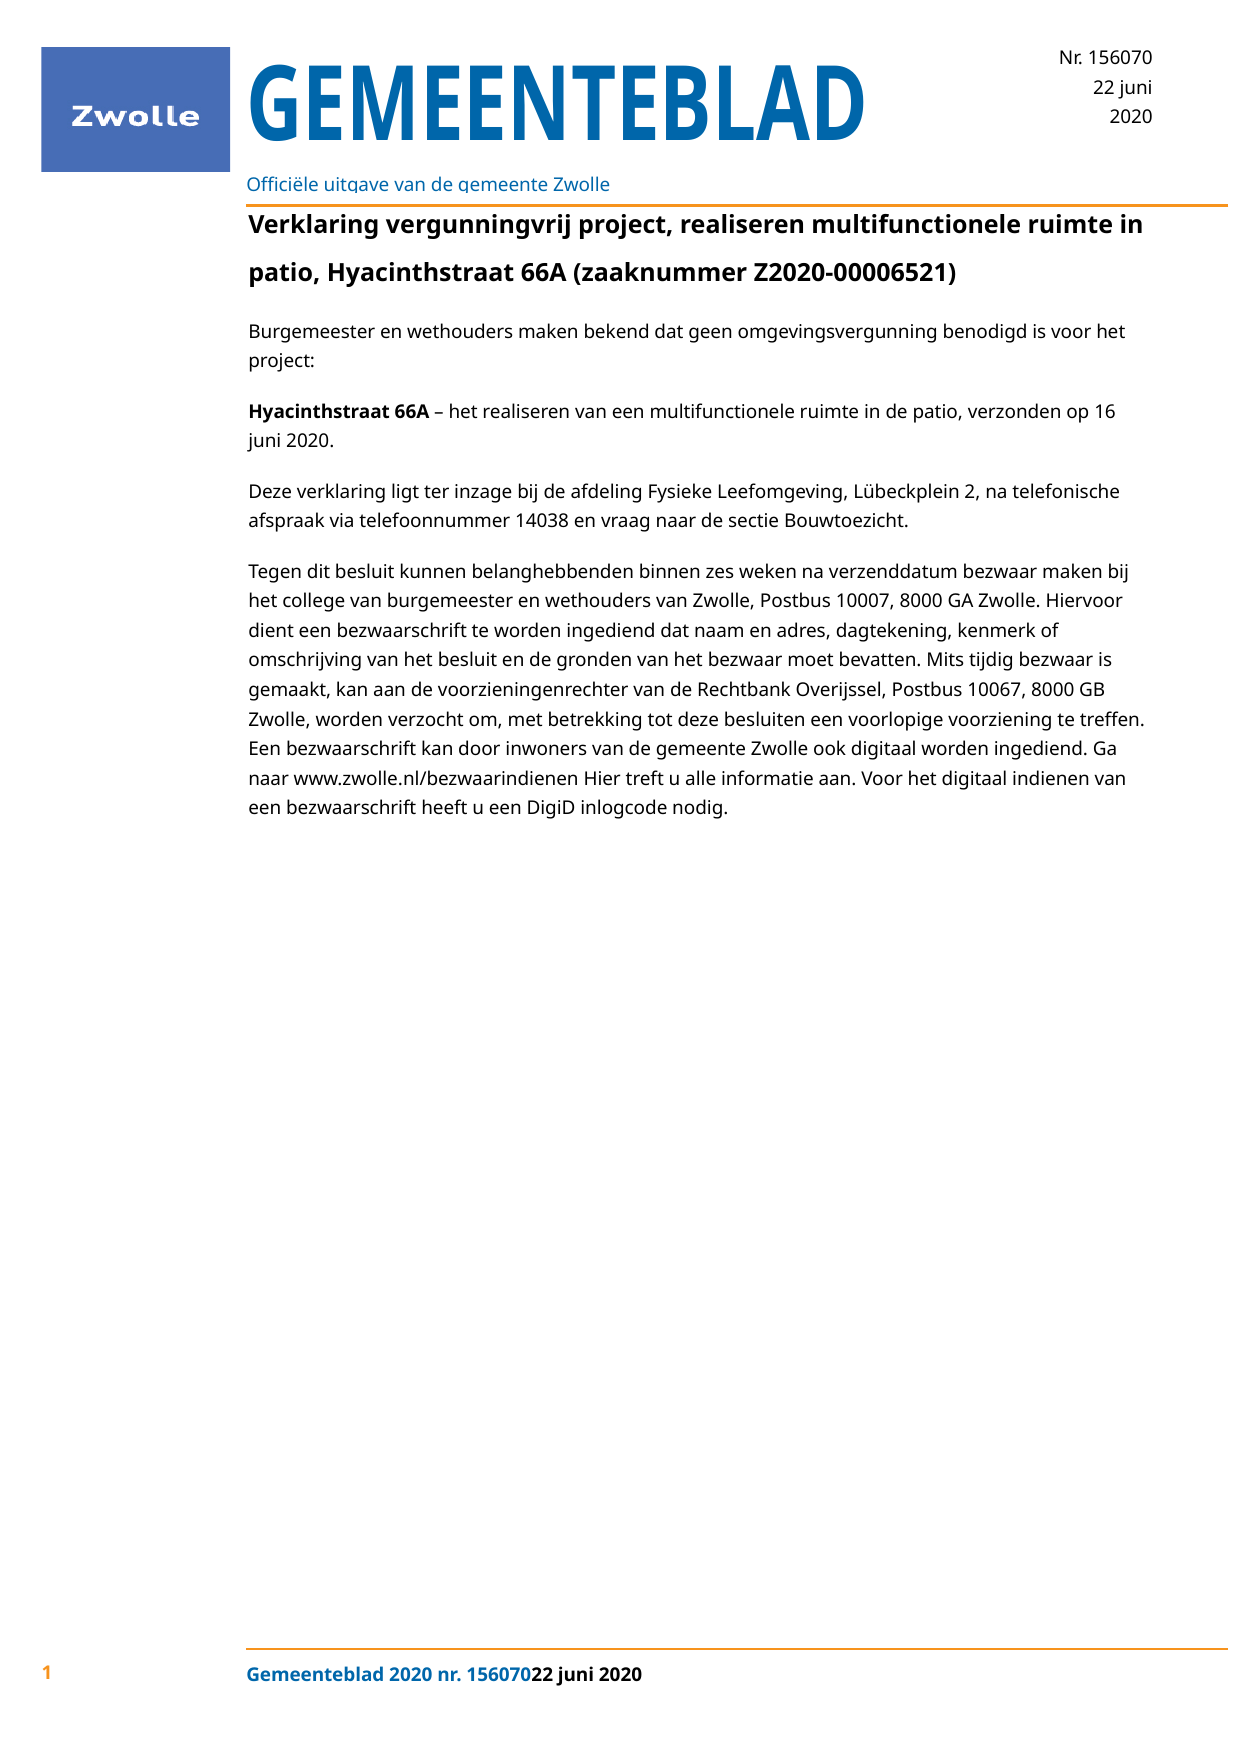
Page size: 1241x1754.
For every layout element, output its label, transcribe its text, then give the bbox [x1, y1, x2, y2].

picture [41, 47, 231, 172]
text Deze verklaring ligt ter inzage bij de afdeling Fysieke Leefomgeving, Lübeckplein 2, na telefonische afspraak via telefoonnummer 14038 en vraag naar de sectie Bouwtoezicht. [248, 478, 1152, 533]
text Hyacinthstraat 66A – het realiseren van een multifunctionele ruimte in de patio, verzonden op 16 juni 2020. [248, 398, 1152, 453]
text Verklaring vergunningvrij project, realiseren multifunctionele ruimte in patio, Hyacinthstraat 66A (zaaknummer Z2020-00006521) [248, 207, 1152, 288]
text Burgemeester en wethouders maken bekend dat geen omgevingsvergunning benodigd is voor het project: [248, 318, 1152, 373]
text Tegen dit besluit kunnen belanghebbenden binnen zes weken na verzenddatum bezwaar maken bij het college van burgemeester en wethouders van Zwolle, Postbus 10007, 8000 GA Zwolle. Hiervoor dient een bezwaarschrift te worden ingediend dat naam en adres, dagtekening, kenmerk of omschrijving van het besluit en de gronden van het bezwaar moet bevatten. Mits tijdig bezwaar is gemaakt, kan aan de voorzieningenrechter van de Rechtbank Overijssel, Postbus 10067, 8000 GB Zwolle, worden verzocht om, met betrekking tot deze besluiten een voorlopige voorziening te treffen. Een bezwaarschrift kan door inwoners van de gemeente Zwolle ook digitaal worden ingediend. Ga naar www.zwolle.nl/bezwaarindienen Hier treft u alle informatie aan. Voor het digitaal indienen van een bezwaarschrift heeft u een DigiD inlogcode nodig. [248, 558, 1152, 820]
